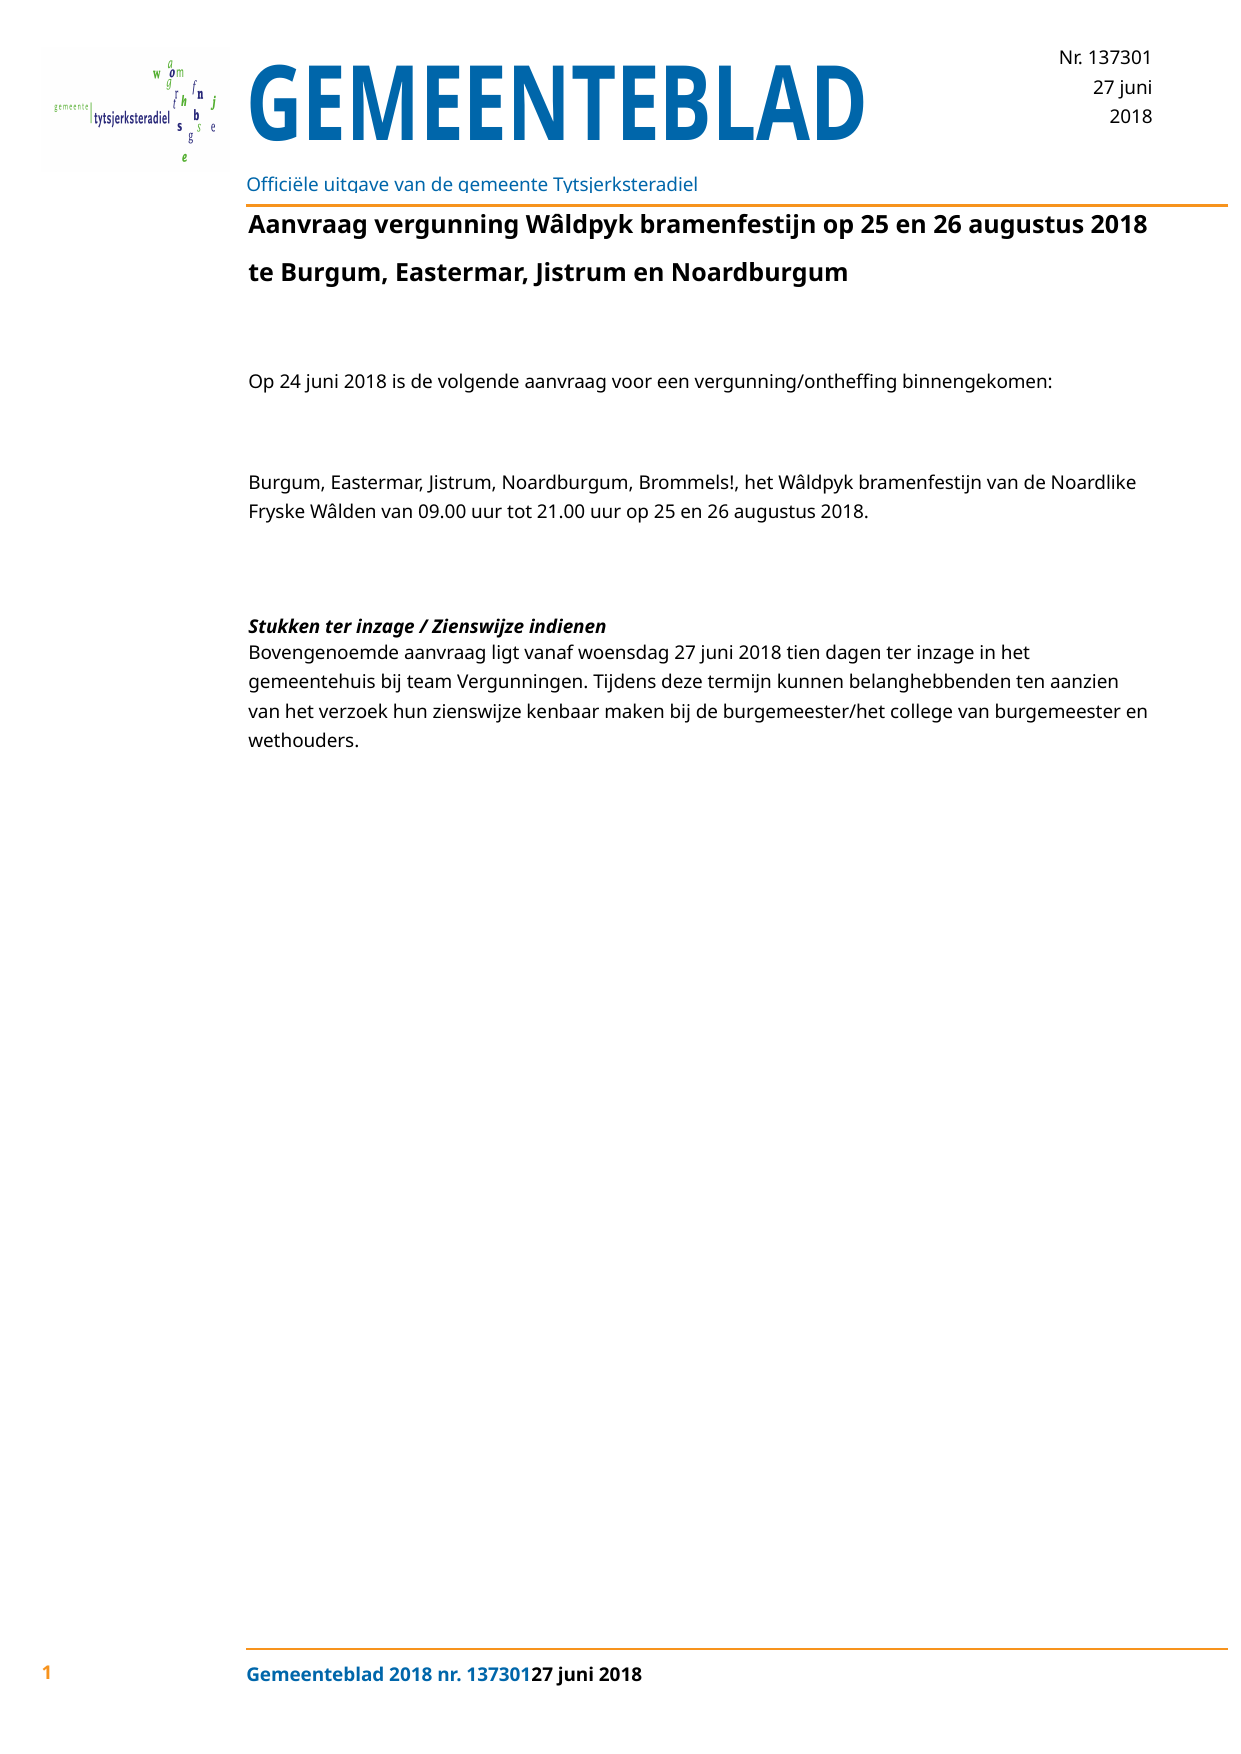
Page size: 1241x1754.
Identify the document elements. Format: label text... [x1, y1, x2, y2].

text Op 24 juni 2018 is de volgende aanvraag voor een vergunning/ontheffing binnengekomen: [248, 368, 1152, 394]
text Aanvraag vergunning Wâldpyk bramenfestijn op 25 en 26 augustus 2018 te Burgum, Eastermar, Jistrum en Noardburgum [248, 207, 1152, 288]
text Burgum, Eastermar, Jistrum, Noardburgum, Brommels!, het Wâldpyk bramenfestijn van de Noardlike Fryske Wâlden van 09.00 uur tot 21.00 uur op 25 en 26 augustus 2018. [248, 469, 1152, 524]
text Bovengenoemde aanvraag ligt vanaf woensdag 27 juni 2018 tien dagen ter inzage in het gemeentehuis bij team Vergunningen. Tijdens deze termijn kunnen belanghebbenden ten aanzien van het verzoek hun zienswijze kenbaar maken bij de burgemeester/het college van burgemeester en wethouders. [248, 639, 1152, 753]
text Stukken ter inzage / Zienswijze indienen [248, 613, 1152, 639]
picture [41, 47, 231, 172]
